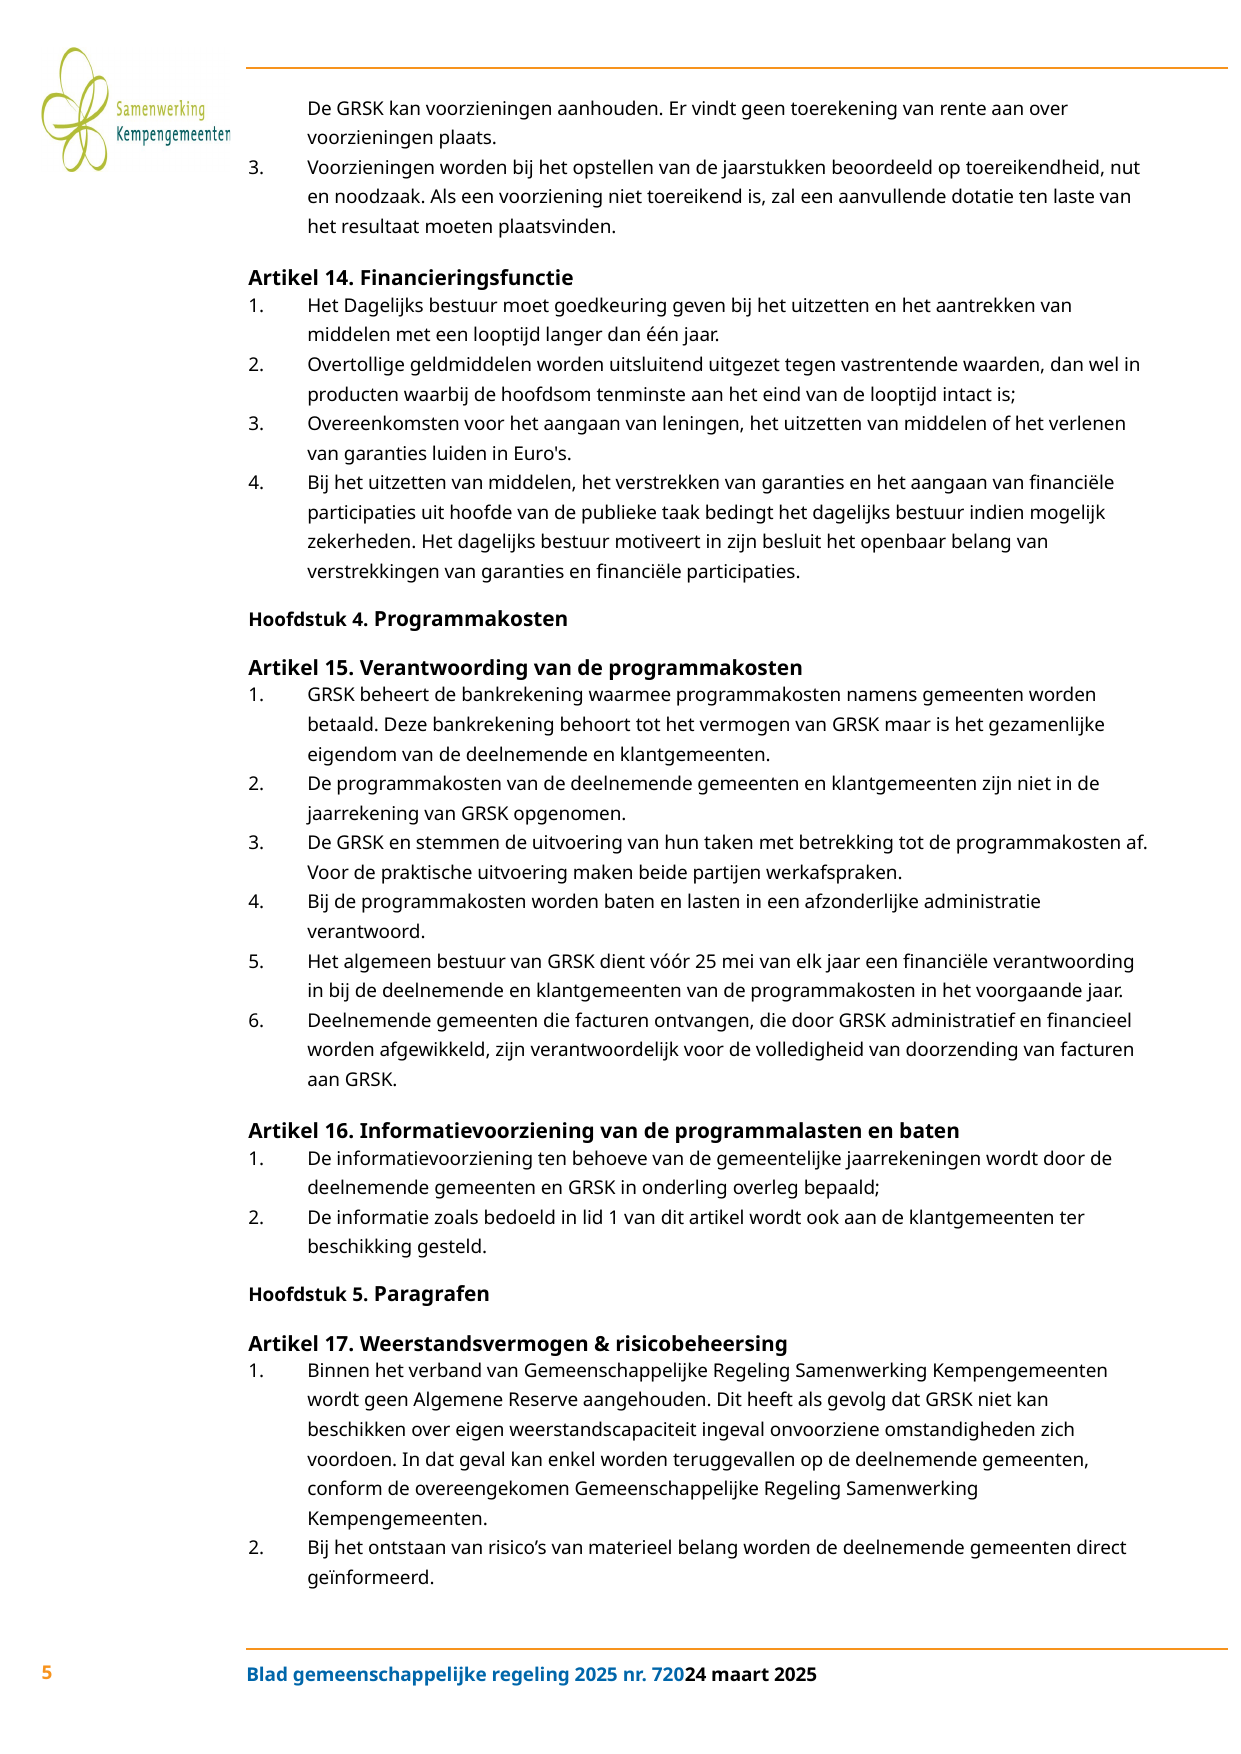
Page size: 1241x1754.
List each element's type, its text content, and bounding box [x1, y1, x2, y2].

text Artikel 17. Weerstandsvermogen & risicobeheersing [248, 1329, 1152, 1357]
list De informatievoorziening ten behoeve van de gemeentelijke jaarrekeningen wordt door de deelnemende gemeenten en GRSK in onderling overleg bepaald; [248, 1145, 1152, 1200]
text Artikel 15. Verantwoording van de programmakosten [248, 653, 1152, 682]
list Overtollige geldmiddelen worden uitsluitend uitgezet tegen vastrentende waarden, dan wel in producten waarbij de hoofdsom tenminste aan het eind van de looptijd intact is; [248, 351, 1152, 406]
list Binnen het verband van Gemeenschappelijke Regeling Samenwerking Kempengemeenten wordt geen Algemene Reserve aangehouden. Dit heeft als gevolg dat GRSK niet kan beschikken over eigen weerstandscapaciteit ingeval onvoorziene omstandigheden zich voordoen. In dat geval kan enkel worden teruggevallen op de deelnemende gemeenten, conform de overeengekomen Gemeenschappelijke Regeling Samenwerking Kempengemeenten. [248, 1357, 1152, 1531]
list Deelnemende gemeenten die facturen ontvangen, die door GRSK administratief en financieel worden afgewikkeld, zijn verantwoordelijk voor de volledigheid van doorzending van facturen aan GRSK. [248, 1007, 1152, 1092]
list Het Dagelijks bestuur moet goedkeuring geven bij het uitzetten en het aantrekken van middelen met een looptijd langer dan één jaar. [248, 292, 1152, 347]
list Bij de programmakosten worden baten en lasten in een afzonderlijke administratie verantwoord. [248, 889, 1152, 944]
text Hoofdstuk 4. Programmakosten [248, 604, 1152, 632]
list De GRSK en stemmen de uitvoering van hun taken met betrekking tot de programmakosten af. Voor de praktische uitvoering maken beide partijen werkafspraken. [248, 829, 1152, 885]
text Artikel 16. Informatievoorziening van de programmalasten en baten [248, 1117, 1152, 1145]
list GRSK beheert de bankrekening waarmee programmakosten namens gemeenten worden betaald. Deze bankrekening behoort tot het vermogen van GRSK maar is het gezamenlijke eigendom van de deelnemende en klantgemeenten. [248, 682, 1152, 766]
list De programmakosten van de deelnemende gemeenten en klantgemeenten zijn niet in de jaarrekening van GRSK opgenomen. [248, 770, 1152, 826]
list Het algemeen bestuur van GRSK dient vóór 25 mei van elk jaar een financiële verantwoording in bij de deelnemende en klantgemeenten van de programmakosten in het voorgaande jaar. [248, 948, 1152, 1003]
list Bij het ontstaan van risico’s van materieel belang worden de deelnemende gemeenten direct geïnformeerd. [248, 1534, 1152, 1590]
list Voorzieningen worden bij het opstellen van de jaarstukken beoordeeld op toereikendheid, nut en noodzaak. Als een voorziening niet toereikend is, zal een aanvullende dotatie ten laste van het resultaat moeten plaatsvinden. [248, 154, 1152, 239]
picture [41, 47, 231, 172]
list Overeenkomsten voor het aangaan van leningen, het uitzetten van middelen of het verlenen van garanties luiden in Euro's. [248, 410, 1152, 466]
list Bij het uitzetten van middelen, het verstrekken van garanties en het aangaan van financiële participaties uit hoofde van de publieke taak bedingt het dagelijks bestuur indien mogelijk zekerheden. Het dagelijks bestuur motiveert in zijn besluit het openbaar belang van verstrekkingen van garanties en financiële participaties. [248, 469, 1152, 584]
list De informatie zoals bedoeld in lid 1 van dit artikel wordt ook aan de klantgemeenten ter beschikking gesteld. [248, 1204, 1152, 1259]
text Hoofdstuk 5. Paragrafen [248, 1279, 1152, 1308]
text Artikel 14. Financieringsfunctie [248, 263, 1152, 292]
list De GRSK kan voorzieningen aanhouden. Er vindt geen toerekening van rente aan over voorzieningen plaats. [248, 95, 1152, 150]
